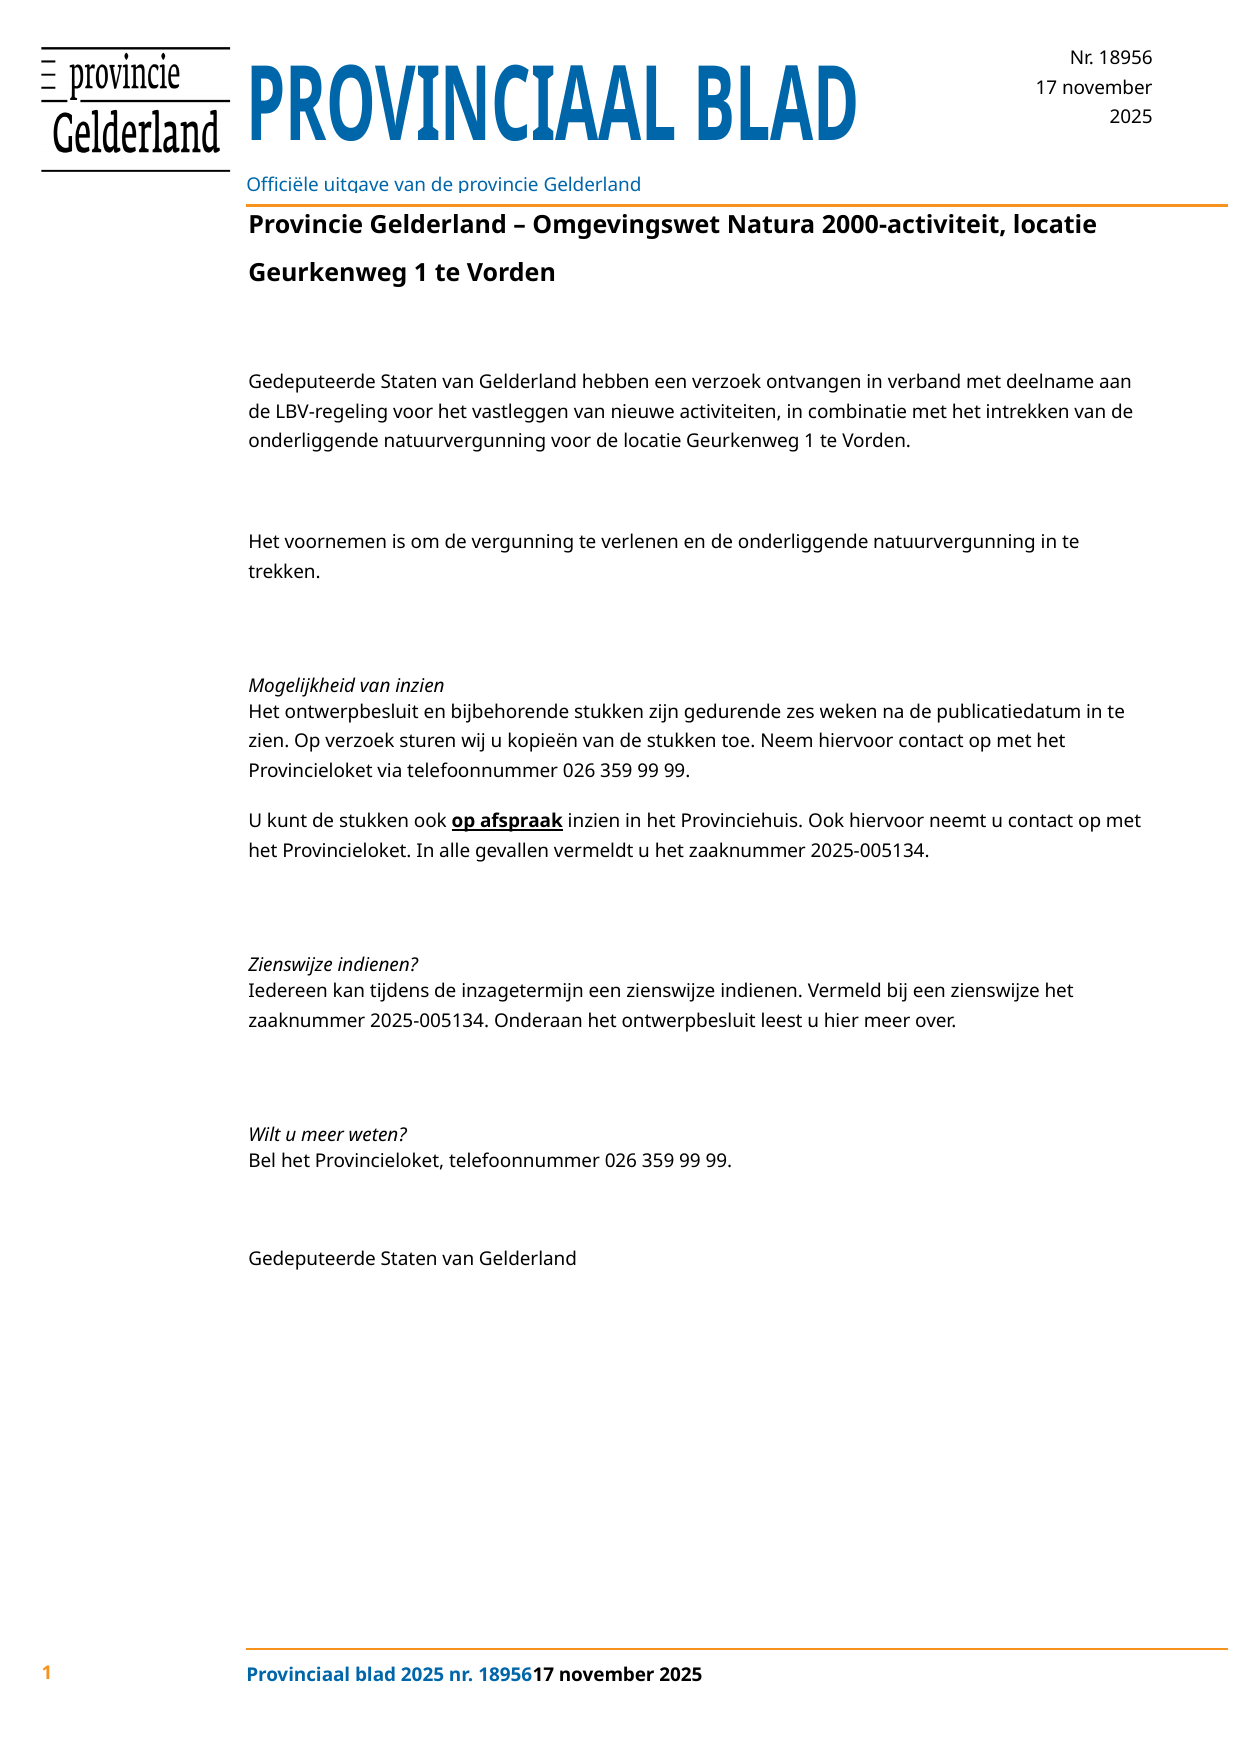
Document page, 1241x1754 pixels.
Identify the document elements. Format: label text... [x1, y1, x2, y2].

text Zienswijze indienen? [248, 952, 1152, 977]
picture [41, 47, 231, 172]
text Iedereen kan tijdens de inzagetermijn een zienswijze indienen. Vermeld bij een zienswijze het zaaknummer 2025-005134. Onderaan het ontwerpbesluit leest u hier meer over. [248, 977, 1152, 1033]
text Wilt u meer weten? [248, 1121, 1152, 1147]
text Gedeputeerde Staten van Gelderland hebben een verzoek ontvangen in verband met deelname aan de LBV-regeling voor het vastleggen van nieuwe activiteiten, in combinatie met het intrekken van de onderliggende natuurvergunning voor de locatie Geurkenweg 1 te Vorden. [248, 368, 1152, 453]
text Provincie Gelderland – Omgevingswet Natura 2000-activiteit, locatie Geurkenweg 1 te Vorden [248, 207, 1152, 288]
text Mogelijkheid van inzien [248, 672, 1152, 698]
text U kunt de stukken ook op afspraak inzien in het Provinciehuis. Ook hiervoor neemt u contact op met het Provincieloket. In alle gevallen vermeldt u het zaaknummer 2025-005134. [248, 808, 1152, 863]
text Het ontwerpbesluit en bijbehorende stukken zijn gedurende zes weken na de publicatiedatum in te zien. Op verzoek sturen wij u kopieën van de stukken toe. Neem hiervoor contact op met het Provincieloket via telefoonnummer 026 359 99 99. [248, 698, 1152, 783]
text Het voornemen is om de vergunning te verlenen en de onderliggende natuurvergunning in te trekken. [248, 528, 1152, 584]
text Gedeputeerde Staten van Gelderland [248, 1245, 1152, 1271]
text Bel het Provincieloket, telefoonnummer 026 359 99 99. [248, 1147, 1152, 1173]
